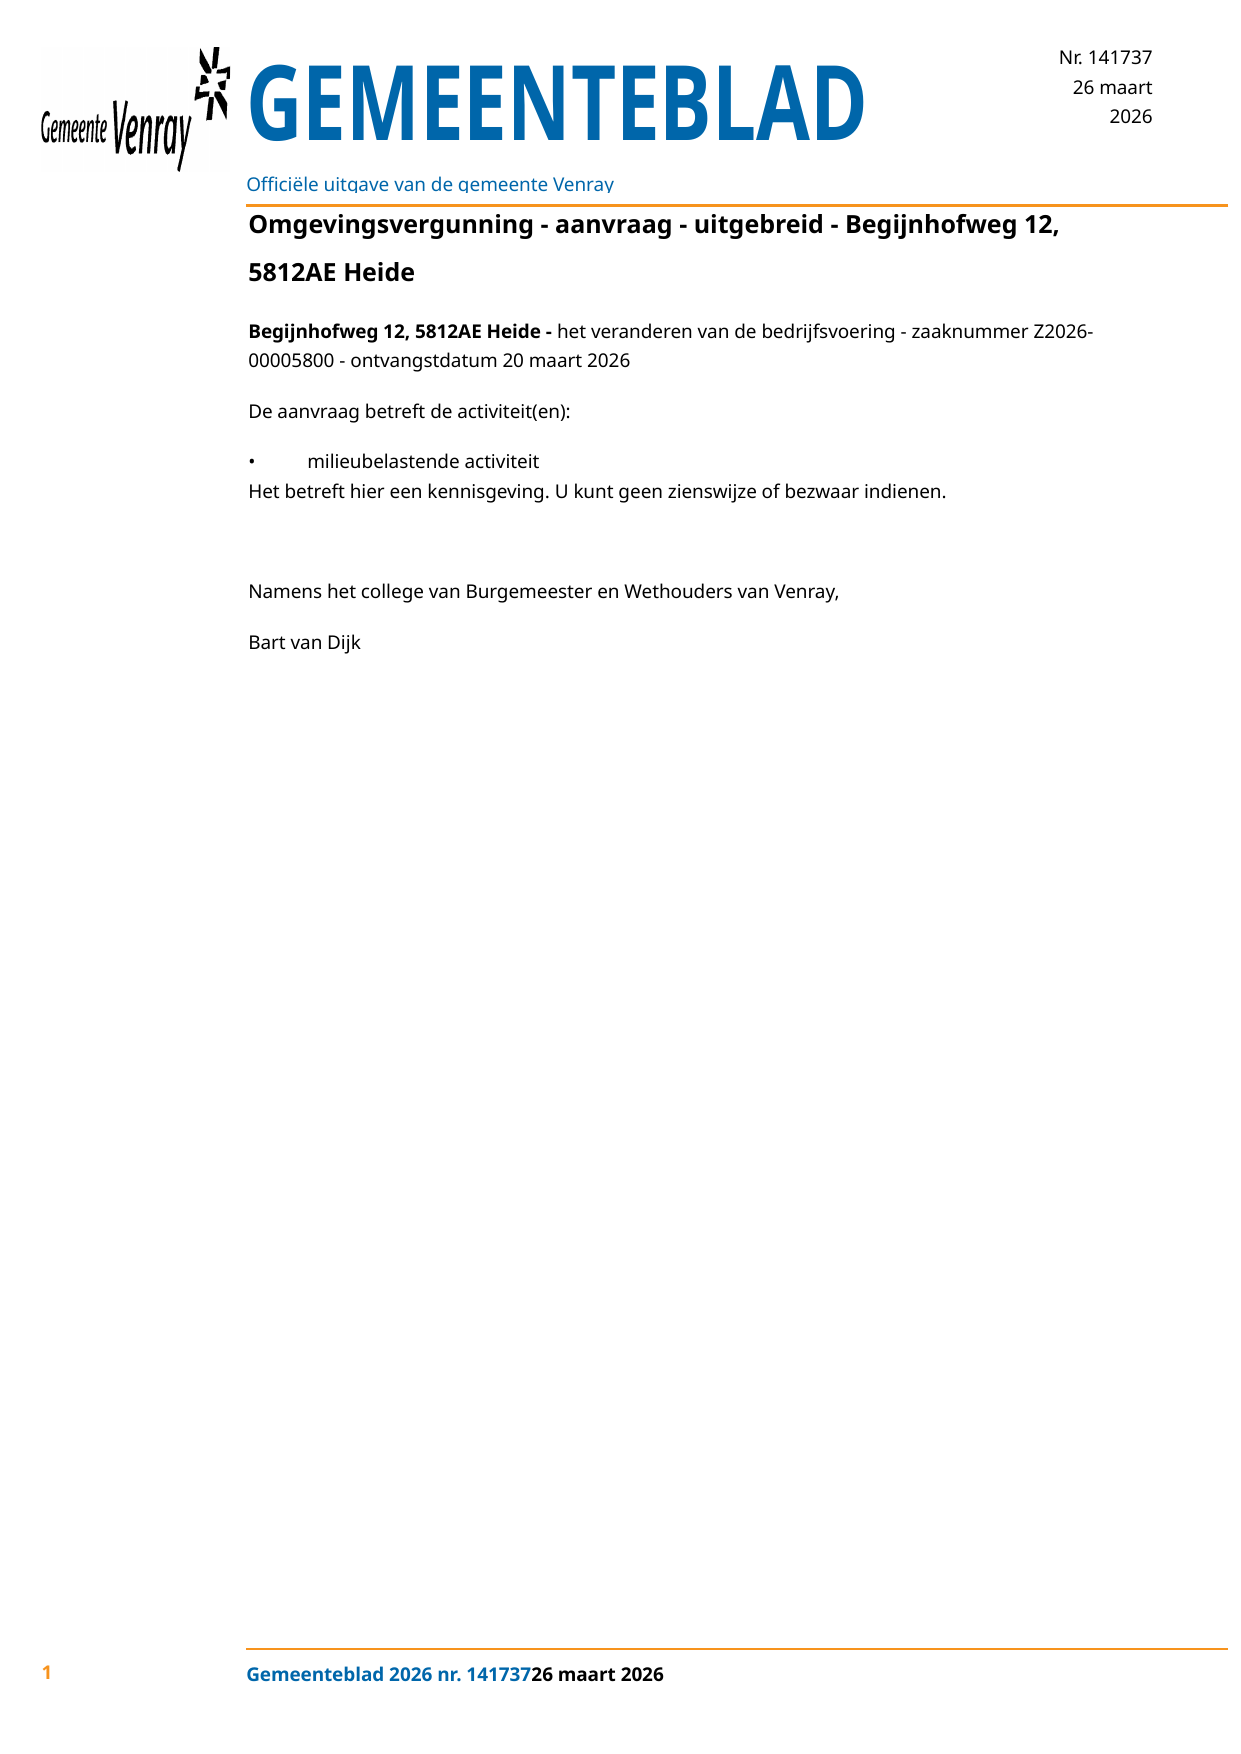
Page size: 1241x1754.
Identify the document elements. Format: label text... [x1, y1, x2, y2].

list milieubelastende activiteit [248, 448, 1152, 474]
text Bart van Dijk [248, 629, 1152, 655]
text De aanvraag betreft de activiteit(en): [248, 398, 1152, 424]
text Omgevingsvergunning - aanvraag - uitgebreid - Begijnhofweg 12, 5812AE Heide [248, 207, 1152, 288]
text Namens het college van Burgemeester en Wethouders van Venray, [248, 579, 1152, 604]
picture [41, 47, 231, 172]
text Begijnhofweg 12, 5812AE Heide - het veranderen van de bedrijfsvoering - zaaknummer Z2026-00005800 - ontvangstdatum 20 maart 2026 [248, 318, 1152, 373]
text Het betreft hier een kennisgeving. U kunt geen zienswijze of bezwaar indienen. [248, 478, 1152, 504]
